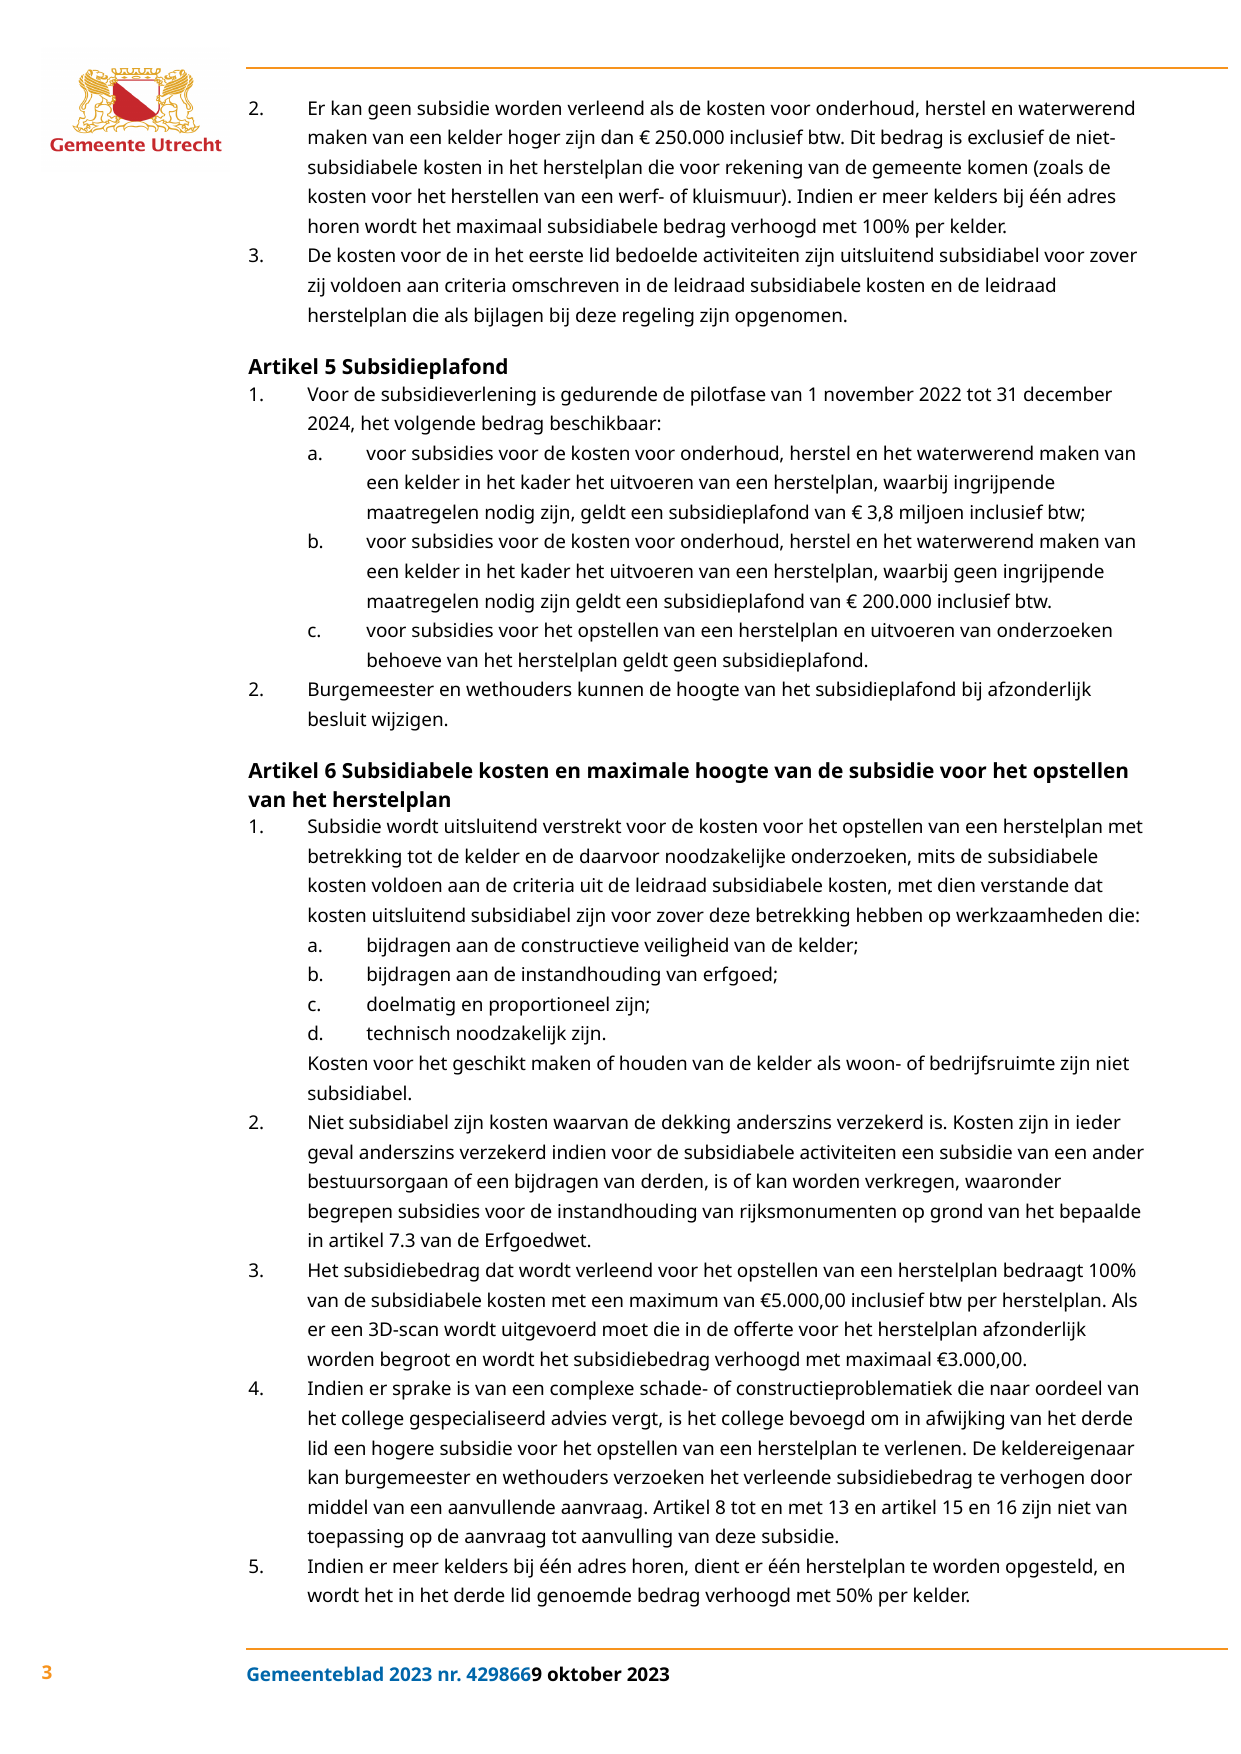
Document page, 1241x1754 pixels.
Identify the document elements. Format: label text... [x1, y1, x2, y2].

text Artikel 5 Subsidieplafond [248, 352, 1152, 381]
list Er kan geen subsidie worden verleend als de kosten voor onderhoud, herstel en waterwerend maken van een kelder hoger zijn dan € 250.000 inclusief btw. Dit bedrag is exclusief de niet-subsidiabele kosten in het herstelplan die voor rekening van de gemeente komen (zoals de kosten voor het herstellen van een werf- of kluismuur). Indien er meer kelders bij één adres horen wordt het maximaal subsidiabele bedrag verhoogd met 100% per kelder. [248, 95, 1152, 239]
list Voor de subsidieverlening is gedurende de pilotfase van 1 november 2022 tot 31 december 2024, het volgende bedrag beschikbaar: [248, 381, 1152, 436]
list voor subsidies voor de kosten voor onderhoud, herstel en het waterwerend maken van een kelder in het kader het uitvoeren van een herstelplan, waarbij ingrijpende maatregelen nodig zijn, geldt een subsidieplafond van € 3,8 miljoen inclusief btw; [307, 440, 1152, 525]
list Burgemeester en wethouders kunnen de hoogte van het subsidieplafond bij afzonderlijk besluit wijzigen. [248, 677, 1152, 732]
list De kosten voor de in het eerste lid bedoelde activiteiten zijn uitsluitend subsidiabel voor zover zij voldoen aan criteria omschreven in de leidraad subsidiabele kosten en de leidraad herstelplan die als bijlagen bij deze regeling zijn opgenomen. [248, 243, 1152, 328]
list doelmatig en proportioneel zijn; [307, 991, 1152, 1017]
list Niet subsidiabel zijn kosten waarvan de dekking anderszins verzekerd is. Kosten zijn in ieder geval anderszins verzekerd indien voor de subsidiabele activiteiten een subsidie van een ander bestuursorgaan of een bijdragen van derden, is of kan worden verkregen, waaronder begrepen subsidies voor de instandhouding van rijksmonumenten op grond van het bepaalde in artikel 7.3 van de Erfgoedwet. [248, 1109, 1152, 1253]
list voor subsidies voor de kosten voor onderhoud, herstel en het waterwerend maken van een kelder in het kader het uitvoeren van een herstelplan, waarbij geen ingrijpende maatregelen nodig zijn geldt een subsidieplafond van € 200.000 inclusief btw. [307, 529, 1152, 613]
list Kosten voor het geschikt maken of houden van de kelder als woon- of bedrijfsruimte zijn niet subsidiabel. [248, 1050, 1152, 1105]
list Subsidie wordt uitsluitend verstrekt voor de kosten voor het opstellen van een herstelplan met betrekking tot de kelder en de daarvoor noodzakelijke onderzoeken, mits de subsidiabele kosten voldoen aan de criteria uit de leidraad subsidiabele kosten, met dien verstande dat kosten uitsluitend subsidiabel zijn voor zover deze betrekking hebben op werkzaamheden die: [248, 813, 1152, 928]
list voor subsidies voor het opstellen van een herstelplan en uitvoeren van onderzoeken behoeve van het herstelplan geldt geen subsidieplafond. [307, 617, 1152, 673]
text Artikel 6 Subsidiabele kosten en maximale hoogte van de subsidie voor het opstellen van het herstelplan [248, 757, 1152, 813]
list bijdragen aan de instandhouding van erfgoed; [307, 961, 1152, 987]
list Indien er sprake is van een complexe schade- of constructieproblematiek die naar oordeel van het college gespecialiseerd advies vergt, is het college bevoegd om in afwijking van het derde lid een hogere subsidie voor het opstellen van een herstelplan te verlenen. De keldereigenaar kan burgemeester en wethouders verzoeken het verleende subsidiebedrag te verhogen door middel van een aanvullende aanvraag. Artikel 8 tot en met 13 en artikel 15 en 16 zijn niet van toepassing op de aanvraag tot aanvulling van deze subsidie. [248, 1376, 1152, 1549]
list Het subsidiebedrag dat wordt verleend voor het opstellen van een herstelplan bedraagt 100% van de subsidiabele kosten met een maximum van €5.000,00 inclusief btw per herstelplan. Als er een 3D-scan wordt uitgevoerd moet die in de offerte voor het herstelplan afzonderlijk worden begroot en wordt het subsidiebedrag verhoogd met maximaal €3.000,00. [248, 1257, 1152, 1372]
picture [41, 47, 231, 172]
list technisch noodzakelijk zijn. [307, 1021, 1152, 1046]
list Indien er meer kelders bij één adres horen, dient er één herstelplan te worden opgesteld, en wordt het in het derde lid genoemde bedrag verhoogd met 50% per kelder. [248, 1553, 1152, 1608]
list bijdragen aan de constructieve veiligheid van de kelder; [307, 932, 1152, 957]
